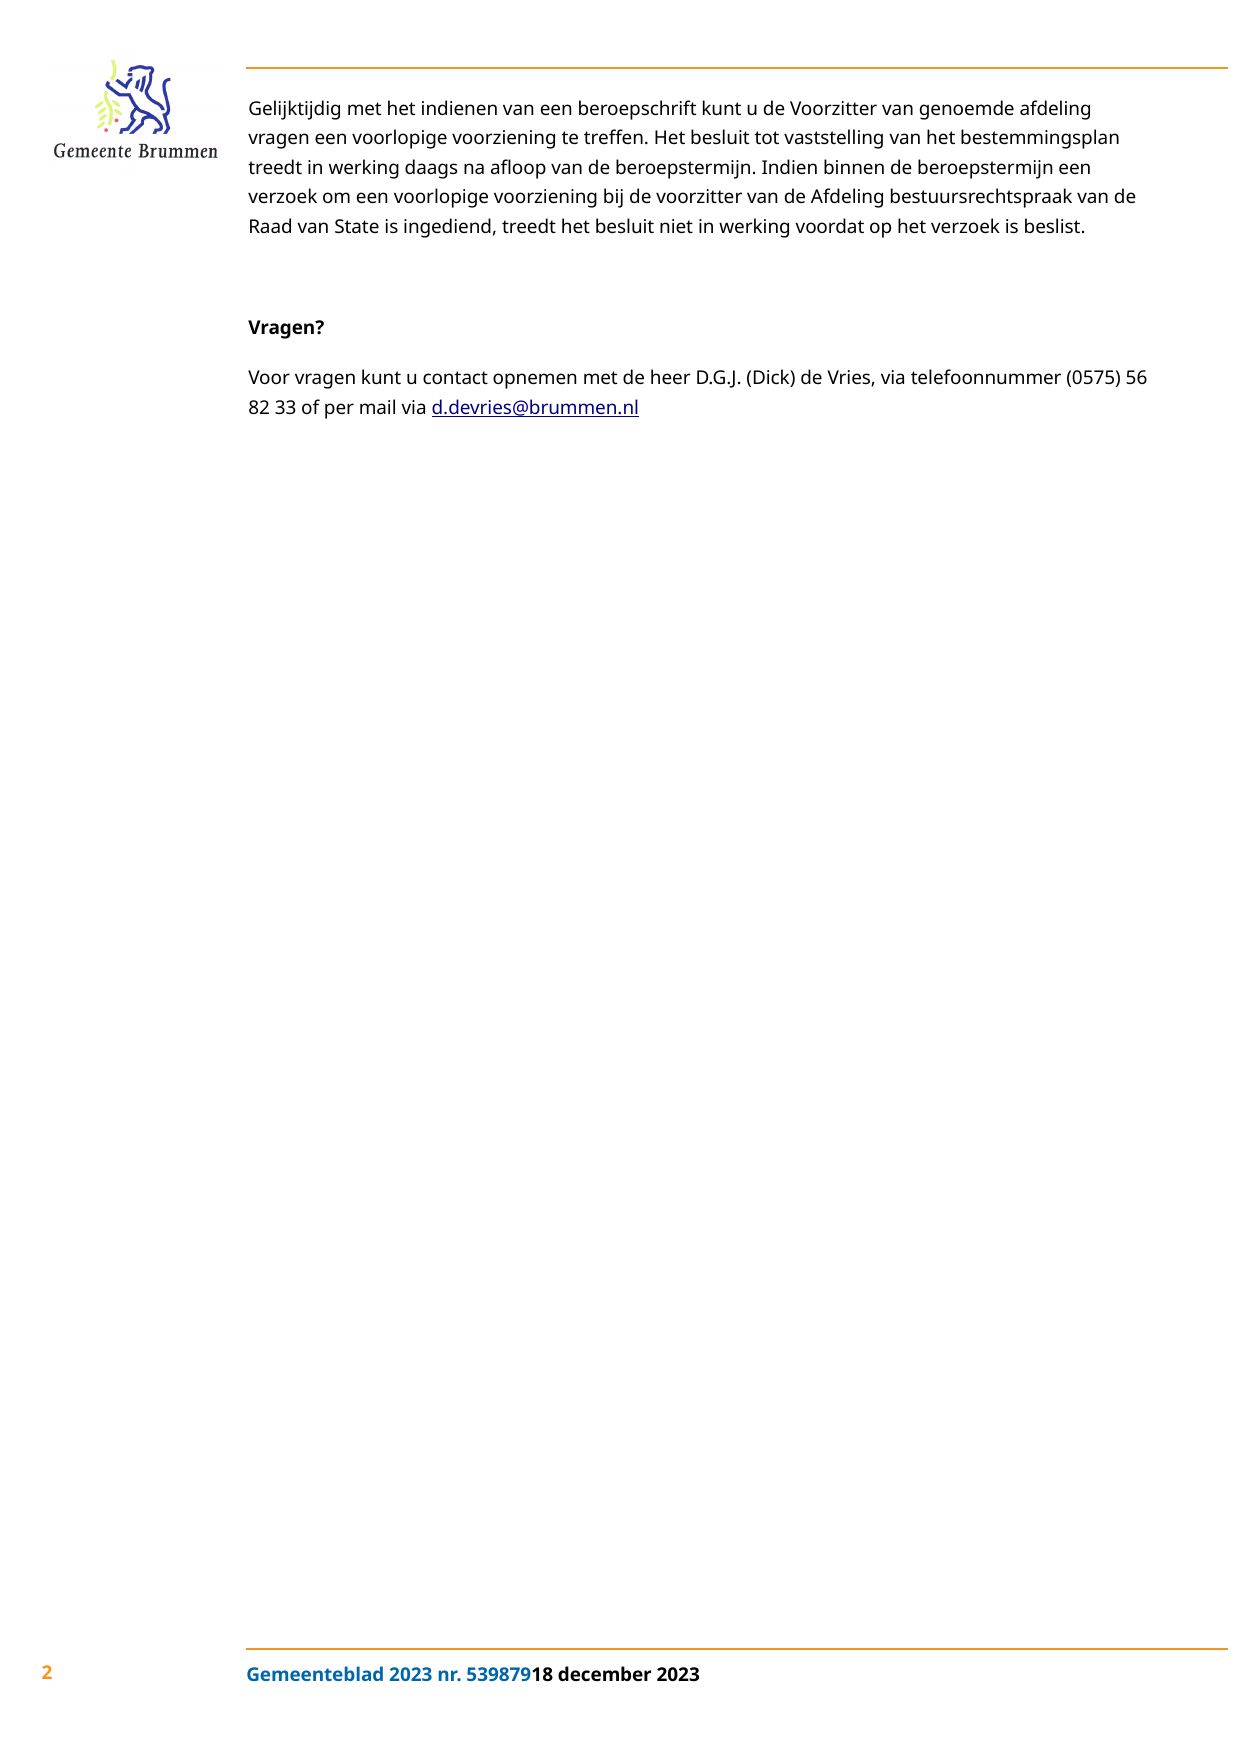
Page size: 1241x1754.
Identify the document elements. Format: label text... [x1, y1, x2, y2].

text Voor vragen kunt u contact opnemen met de heer D.G.J. (Dick) de Vries, via telefoonnummer (0575) 56 82 33 of per mail via d.devries@brummen.nl [248, 364, 1152, 420]
picture [41, 47, 231, 172]
text Vragen? [248, 314, 1152, 340]
text Gelijktijdig met het indienen van een beroepschrift kunt u de Voorzitter van genoemde afdeling vragen een voorlopige voorziening te treffen. Het besluit tot vaststelling van het bestemmingsplan treedt in werking daags na afloop van de beroepstermijn. Indien binnen de beroepstermijn een verzoek om een voorlopige voorziening bij de voorzitter van de Afdeling bestuursrechtspraak van de Raad van State is ingediend, treedt het besluit niet in werking voordat op het verzoek is beslist. [248, 95, 1152, 239]
